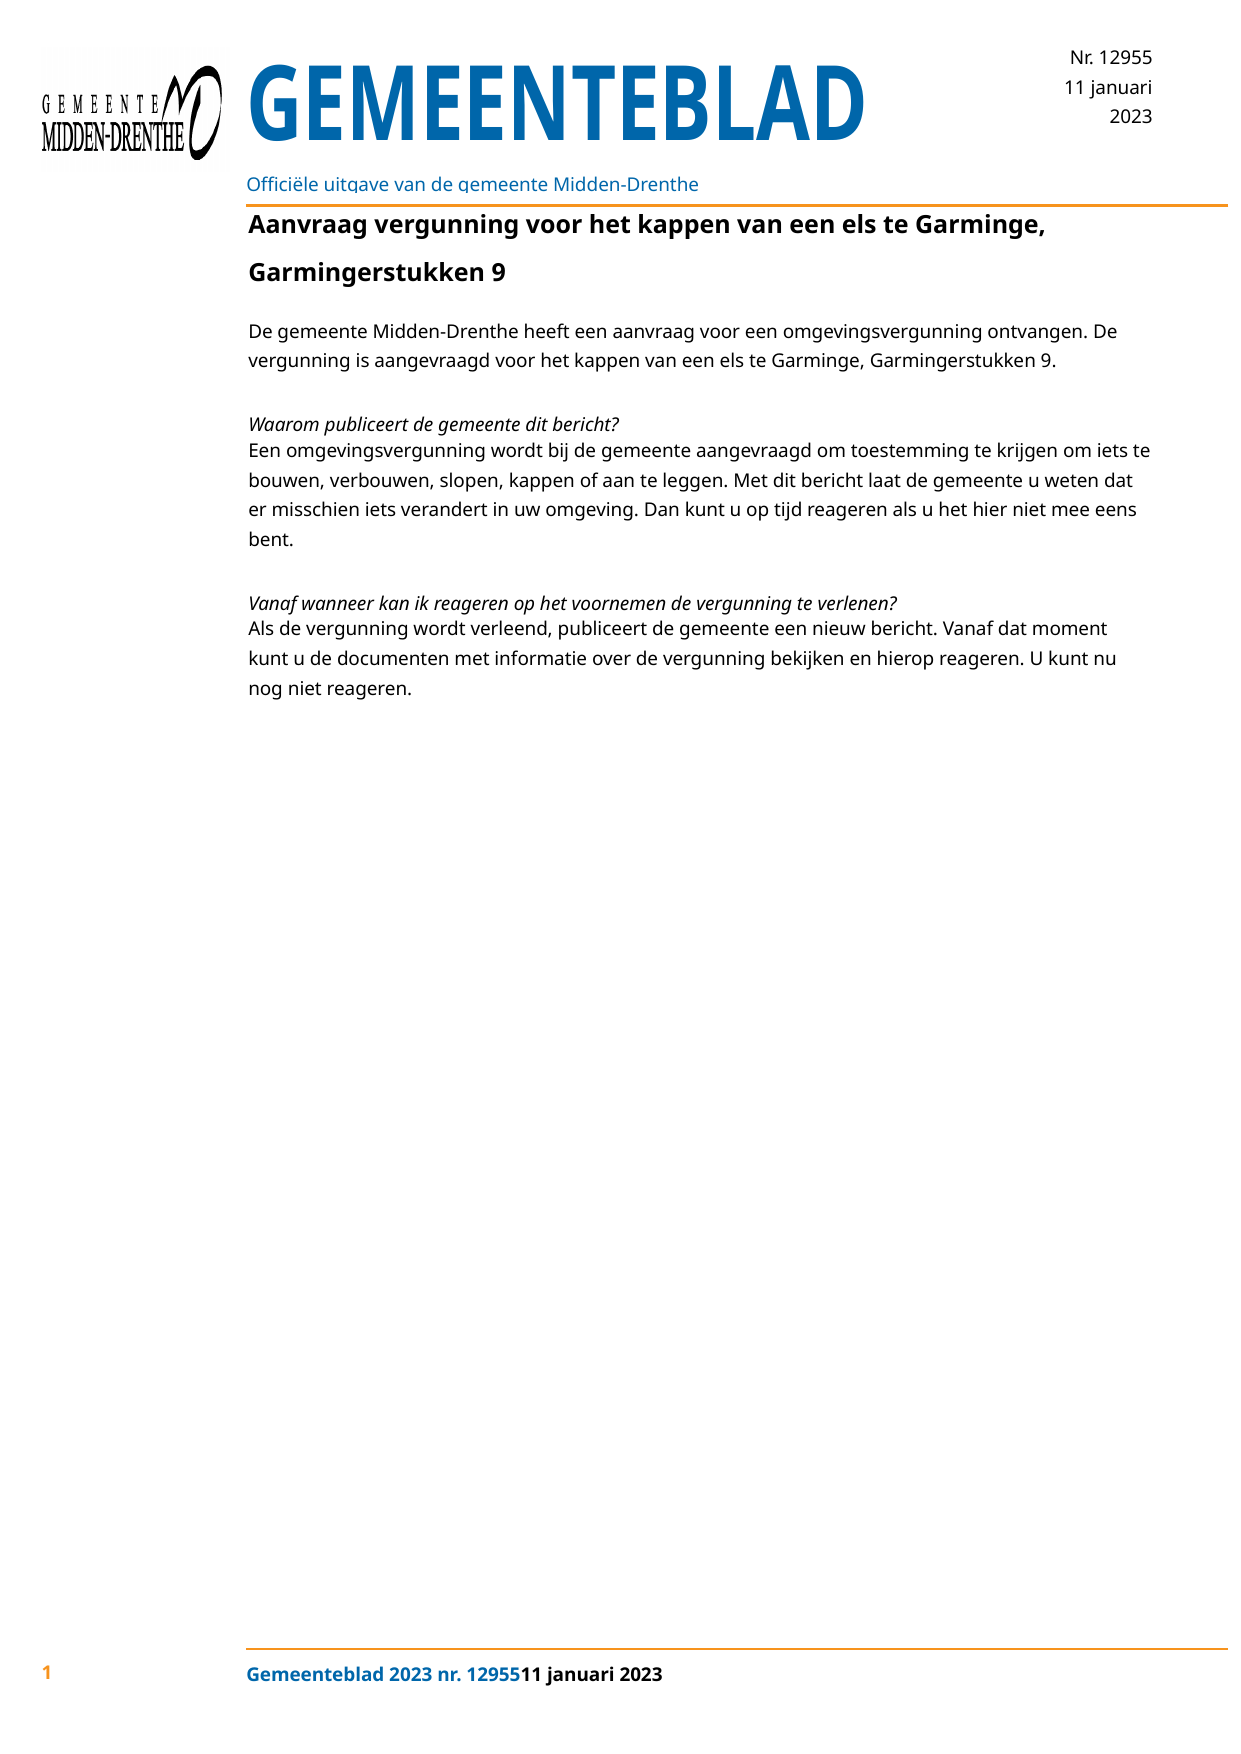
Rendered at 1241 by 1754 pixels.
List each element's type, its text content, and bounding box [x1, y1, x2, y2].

text Aanvraag vergunning voor het kappen van een els te Garminge, Garmingerstukken 9 [248, 207, 1152, 288]
text Vanaf wanneer kan ik reageren op het voornemen de vergunning te verlenen? [248, 590, 1152, 616]
text Als de vergunning wordt verleend, publiceert de gemeente een nieuw bericht. Vanaf dat moment kunt u de documenten met informatie over de vergunning bekijken en hierop reageren. U kunt nu nog niet reageren. [248, 616, 1152, 701]
text De gemeente Midden-Drenthe heeft een aanvraag voor een omgevingsvergunning ontvangen. De vergunning is aangevraagd voor het kappen van een els te Garminge, Garmingerstukken 9. [248, 318, 1152, 373]
text Een omgevingsvergunning wordt bij de gemeente aangevraagd om toestemming te krijgen om iets te bouwen, verbouwen, slopen, kappen of aan te leggen. Met dit bericht laat de gemeente u weten dat er misschien iets verandert in uw omgeving. Dan kunt u op tijd reageren als u het hier niet mee eens bent. [248, 437, 1152, 552]
text Waarom publiceert de gemeente dit bericht? [248, 411, 1152, 437]
picture [41, 47, 231, 172]
